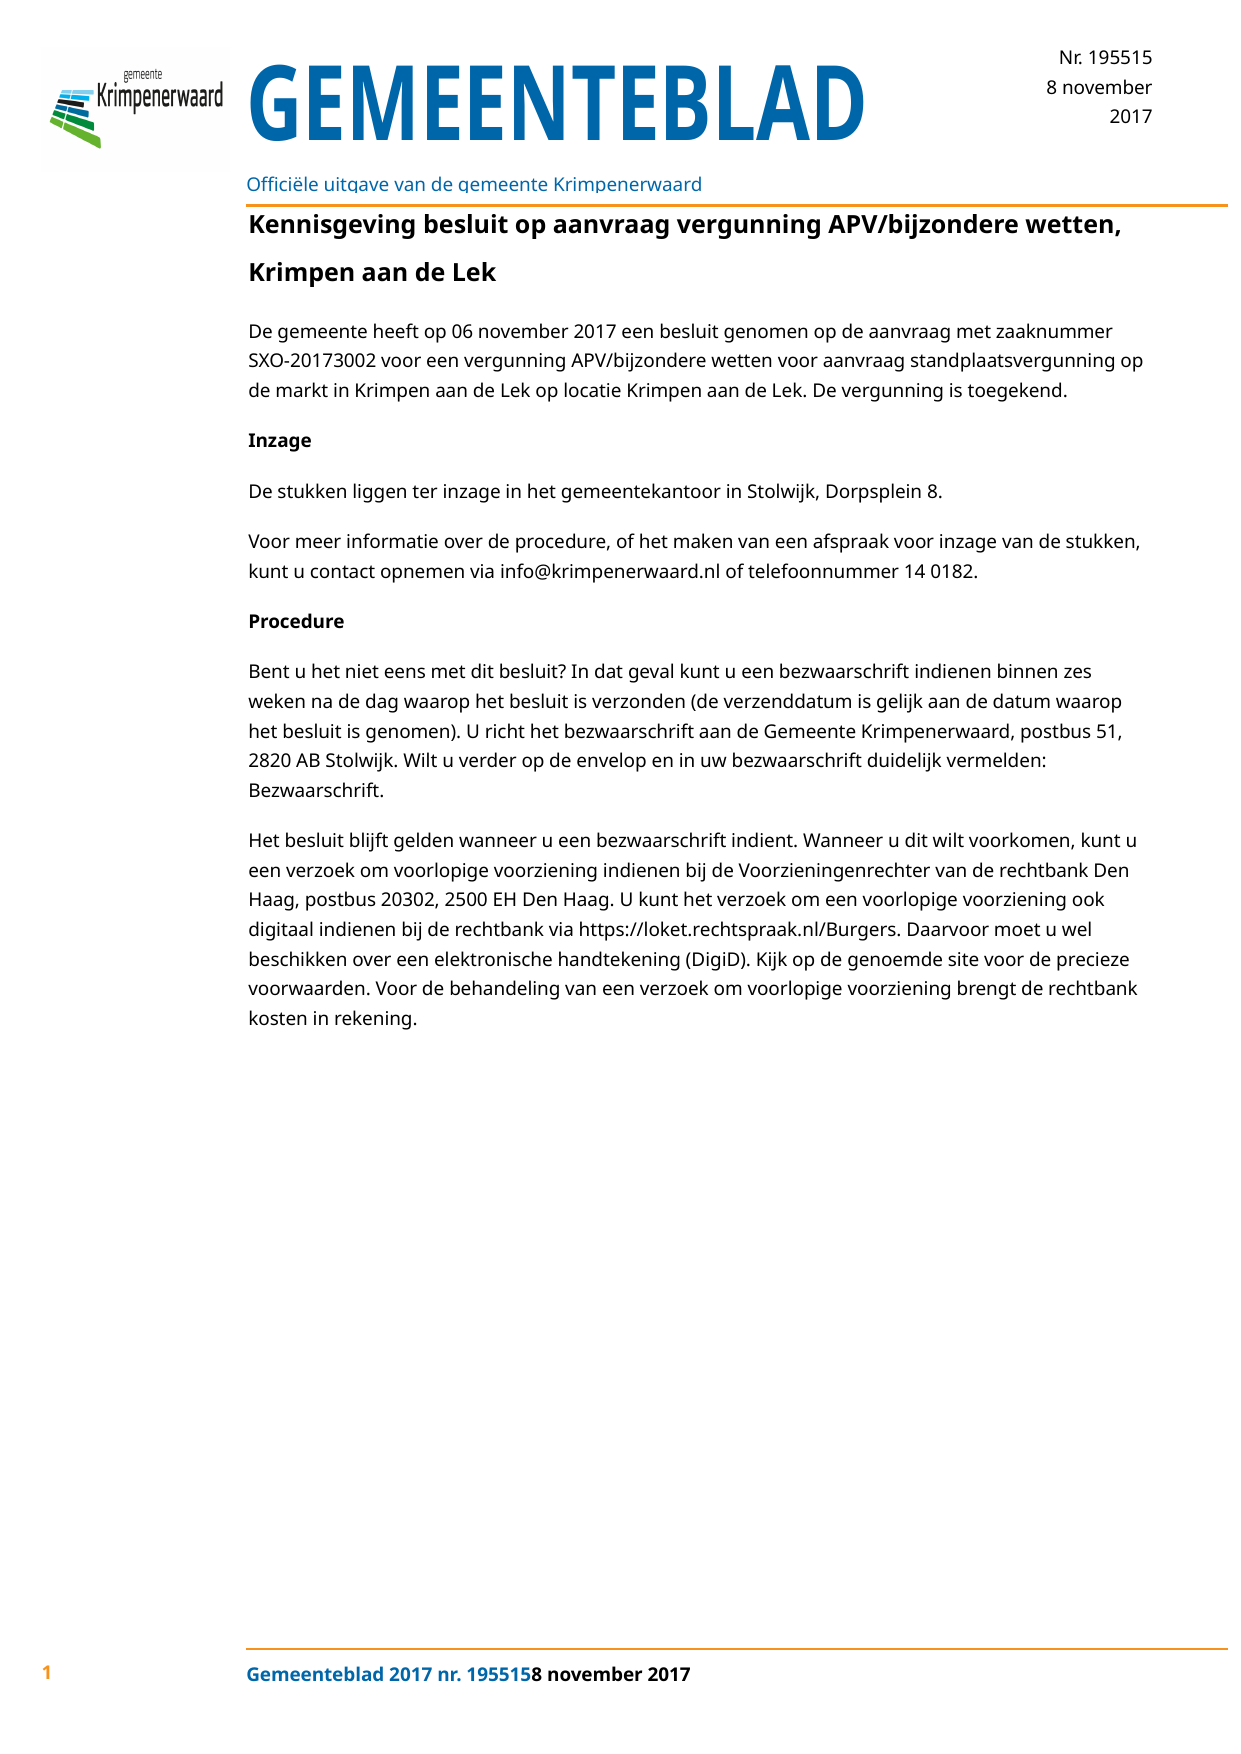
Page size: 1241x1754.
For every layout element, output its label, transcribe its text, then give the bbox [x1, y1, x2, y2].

text Bent u het niet eens met dit besluit? In dat geval kunt u een bezwaarschrift indienen binnen zes weken na de dag waarop het besluit is verzonden (de verzenddatum is gelijk aan de datum waarop het besluit is genomen). U richt het bezwaarschrift aan de Gemeente Krimpenerwaard, postbus 51, 2820 AB Stolwijk. Wilt u verder op de envelop en in uw bezwaarschrift duidelijk vermelden: Bezwaarschrift. [248, 659, 1152, 803]
picture [41, 47, 231, 172]
text Kennisgeving besluit op aanvraag vergunning APV/bijzondere wetten, Krimpen aan de Lek [248, 207, 1152, 288]
text Inzage [248, 427, 1152, 453]
text Voor meer informatie over de procedure, of het maken van een afspraak voor inzage van de stukken, kunt u contact opnemen via info@krimpenerwaard.nl of telefoonnummer 14 0182. [248, 528, 1152, 584]
text De gemeente heeft op 06 november 2017 een besluit genomen op de aanvraag met zaaknummer SXO-20173002 voor een vergunning APV/bijzondere wetten voor aanvraag standplaatsvergunning op de markt in Krimpen aan de Lek op locatie Krimpen aan de Lek. De vergunning is toegekend. [248, 318, 1152, 403]
text Het besluit blijft gelden wanneer u een bezwaarschrift indient. Wanneer u dit wilt voorkomen, kunt u een verzoek om voorlopige voorziening indienen bij de Voorzieningenrechter van de rechtbank Den Haag, postbus 20302, 2500 EH Den Haag. U kunt het verzoek om een voorlopige voorziening ook digitaal indienen bij de rechtbank via https://loket.rechtspraak.nl/Burgers. Daarvoor moet u wel beschikken over een elektronische handtekening (DigiD). Kijk op de genoemde site voor de precieze voorwaarden. Voor de behandeling van een verzoek om voorlopige voorziening brengt de rechtbank kosten in rekening. [248, 827, 1152, 1031]
text Procedure [248, 608, 1152, 634]
text De stukken liggen ter inzage in het gemeentekantoor in Stolwijk, Dorpsplein 8. [248, 478, 1152, 504]
